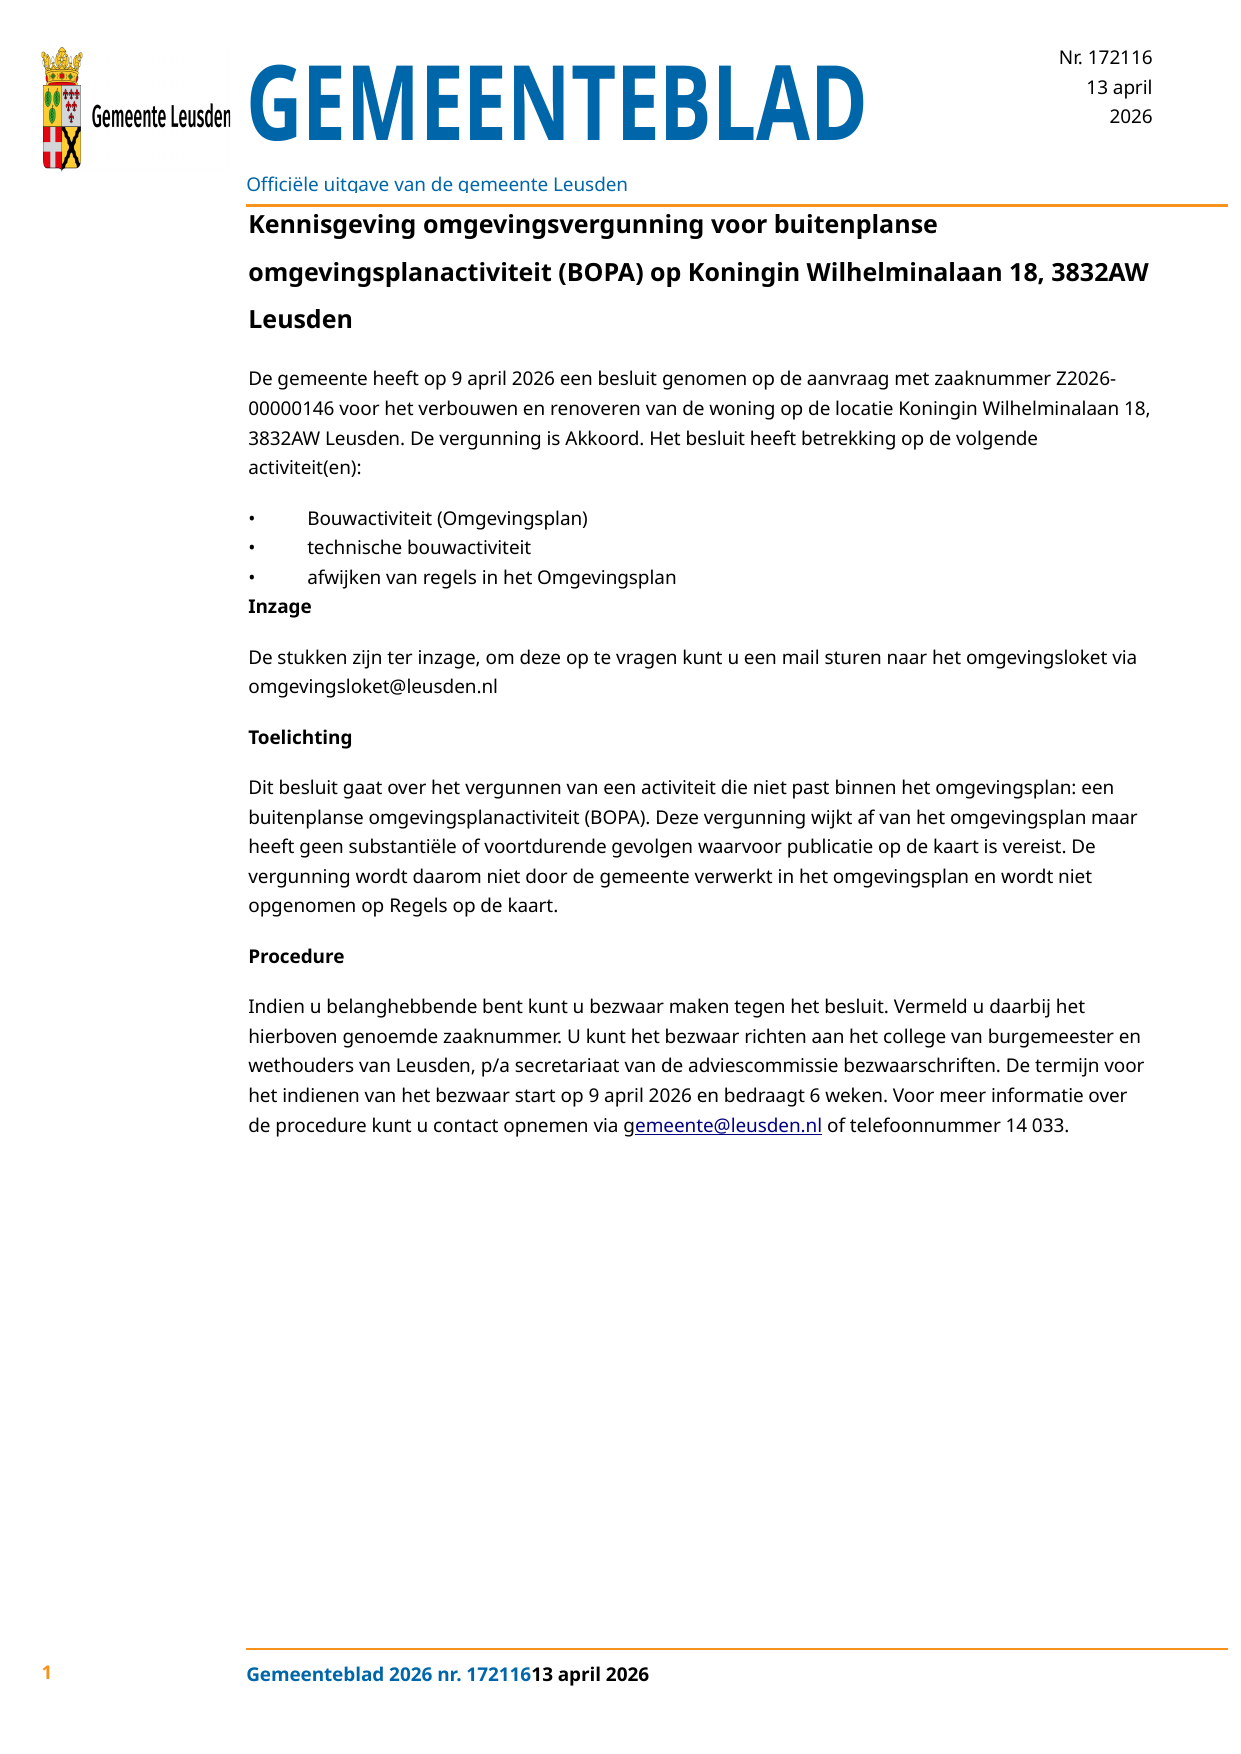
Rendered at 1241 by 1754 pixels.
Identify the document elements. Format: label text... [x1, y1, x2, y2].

text Procedure [248, 943, 1152, 969]
list technische bouwactiviteit [248, 534, 1152, 560]
list Bouwactiviteit (Omgevingsplan) [248, 505, 1152, 530]
list afwijken van regels in het Omgevingsplan [248, 564, 1152, 589]
text Inzage [248, 593, 1152, 619]
text Toelichting [248, 724, 1152, 749]
text Kennisgeving omgevingsvergunning voor buitenplanse omgevingsplanactiviteit (BOPA) op Koningin Wilhelminalaan 18, 3832AW Leusden [248, 207, 1152, 336]
text Dit besluit gaat over het vergunnen van een activiteit die niet past binnen het omgevingsplan: een buitenplanse omgevingsplanactiviteit (BOPA). Deze vergunning wijkt af van het omgevingsplan maar heeft geen substantiële of voortdurende gevolgen waarvoor publicatie op de kaart is vereist. De vergunning wordt daarom niet door de gemeente verwerkt in het omgevingsplan en wordt niet opgenomen op Regels op de kaart. [248, 774, 1152, 918]
picture [41, 47, 231, 172]
text De gemeente heeft op 9 april 2026 een besluit genomen op de aanvraag met zaaknummer Z2026-00000146 voor het verbouwen en renoveren van de woning op de locatie Koningin Wilhelminalaan 18, 3832AW Leusden. De vergunning is Akkoord. Het besluit heeft betrekking op de volgende activiteit(en): [248, 366, 1152, 480]
text Indien u belanghebbende bent kunt u bezwaar maken tegen het besluit. Vermeld u daarbij het hierboven genoemde zaaknummer. U kunt het bezwaar richten aan het college van burgemeester en wethouders van Leusden, p/a secretariaat van de adviescommissie bezwaarschriften. De termijn voor het indienen van het bezwaar start op 9 april 2026 en bedraagt 6 weken. Voor meer informatie over de procedure kunt u contact opnemen via gemeente@leusden.nl of telefoonnummer 14 033. [248, 993, 1152, 1137]
text De stukken zijn ter inzage, om deze op te vragen kunt u een mail sturen naar het omgevingsloket via omgevingsloket@leusden.nl [248, 644, 1152, 699]
